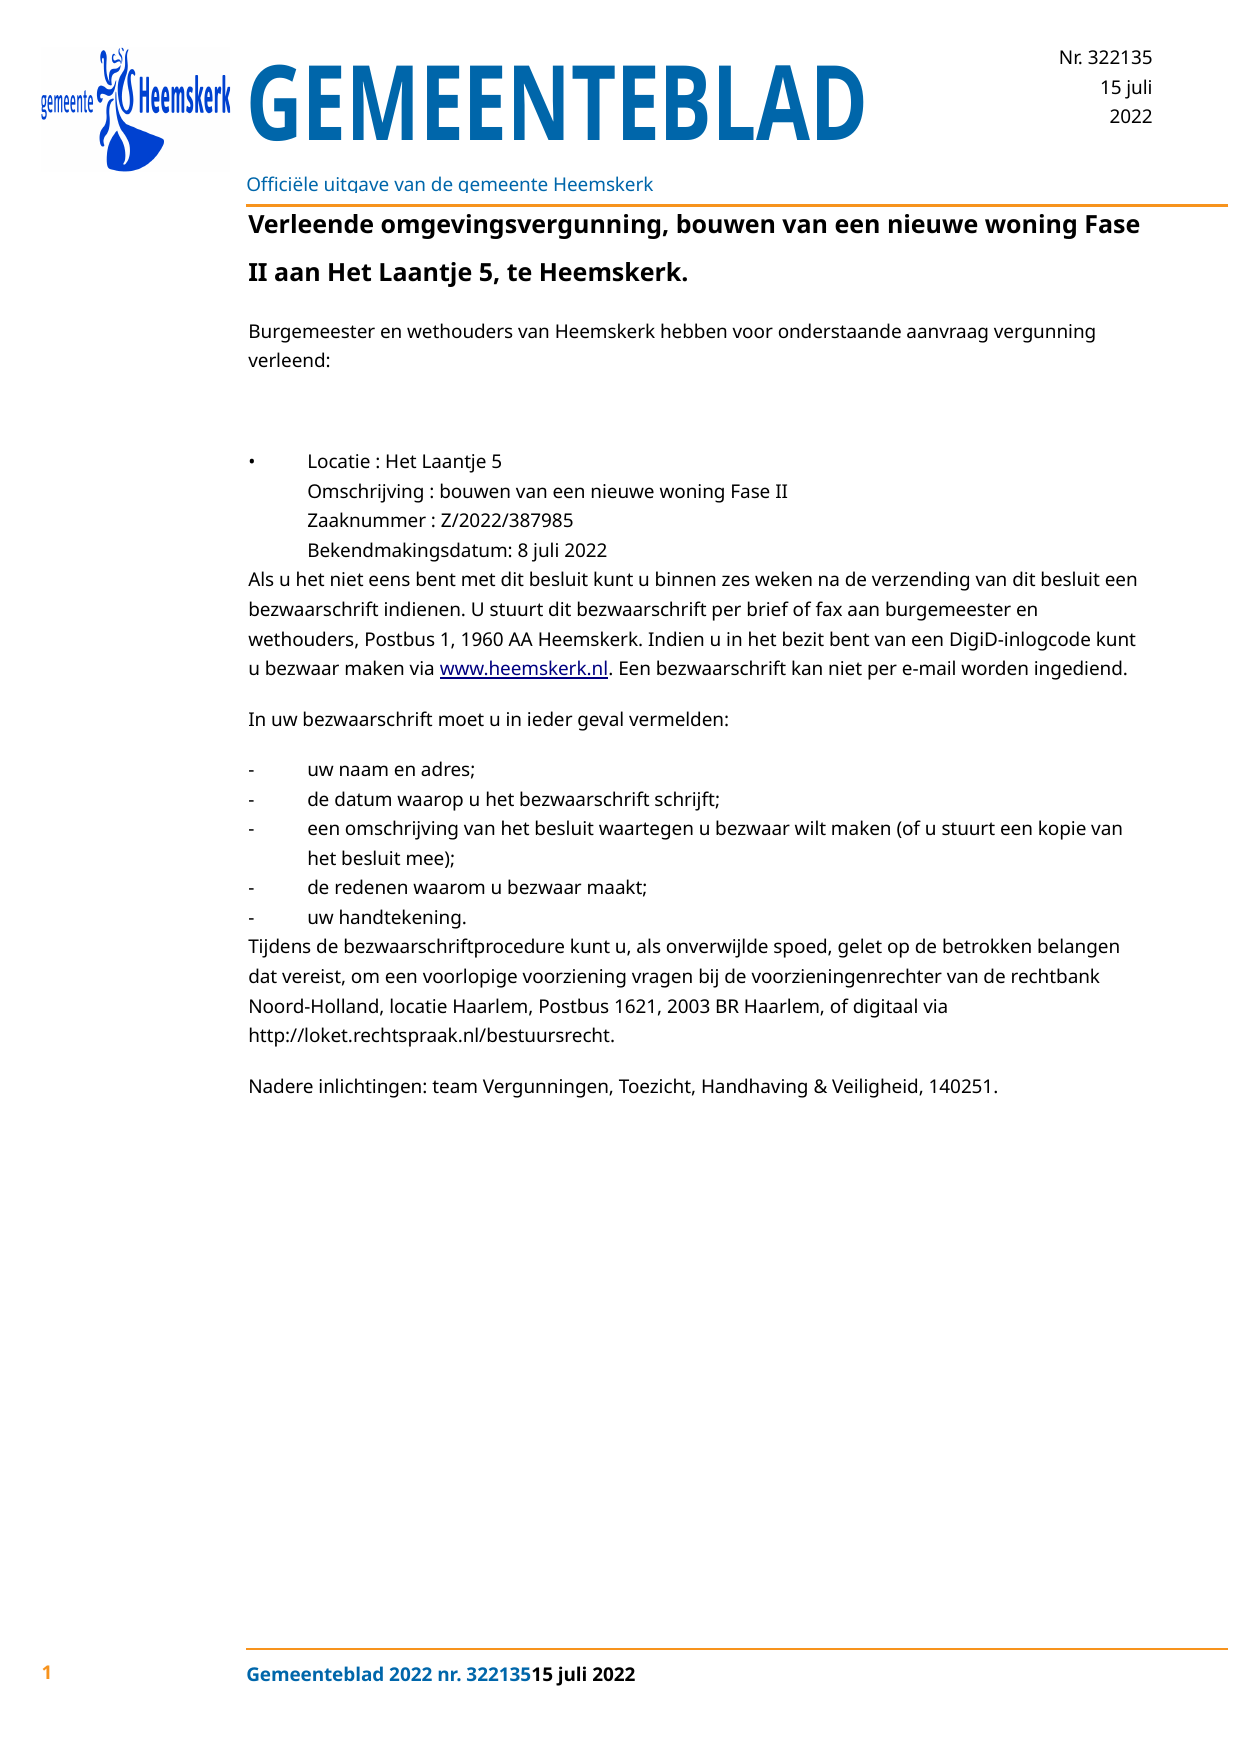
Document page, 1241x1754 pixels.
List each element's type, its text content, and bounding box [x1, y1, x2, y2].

picture [41, 47, 231, 172]
text Verleende omgevingsvergunning, bouwen van een nieuwe woning Fase II aan Het Laantje 5, te Heemskerk. [248, 207, 1152, 288]
text Als u het niet eens bent met dit besluit kunt u binnen zes weken na de verzending van dit besluit een bezwaarschrift indienen. U stuurt dit bezwaarschrift per brief of fax aan burgemeester en wethouders, Postbus 1, 1960 AA Heemskerk. Indien u in het bezit bent van een DigiD-inlogcode kunt u bezwaar maken via www.heemskerk.nl. Een bezwaarschrift kan niet per e-mail worden ingediend. [248, 567, 1152, 681]
text Burgemeester en wethouders van Heemskerk hebben voor onderstaande aanvraag vergunning verleend: [248, 318, 1152, 373]
list een omschrijving van het besluit waartegen u bezwaar wilt maken (of u stuurt een kopie van het besluit mee); [248, 815, 1152, 871]
text In uw bezwaarschrift moet u in ieder geval vermelden: [248, 706, 1152, 732]
list de datum waarop u het bezwaarschrift schrijft; [248, 786, 1152, 812]
text Tijdens de bezwaarschriftprocedure kunt u, als onverwijlde spoed, gelet op de betrokken belangen dat vereist, om een voorlopige voorziening vragen bij de voorzieningenrechter van de rechtbank Noord-Holland, locatie Haarlem, Postbus 1621, 2003 BR Haarlem, of digitaal via http://loket.rechtspraak.nl/bestuursrecht. [248, 934, 1152, 1048]
list Locatie : Het Laantje 5 [248, 448, 1152, 474]
list Zaaknummer : Z/2022/387985 [248, 507, 1152, 533]
text Nadere inlichtingen: team Vergunningen, Toezicht, Handhaving & Veiligheid, 140251. [248, 1073, 1152, 1099]
list de redenen waarom u bezwaar maakt; [248, 874, 1152, 900]
list Bekendmakingsdatum: 8 juli 2022 [248, 537, 1152, 563]
list uw handtekening. [248, 904, 1152, 930]
list uw naam en adres; [248, 756, 1152, 782]
list Omschrijving : bouwen van een nieuwe woning Fase II [248, 478, 1152, 504]
